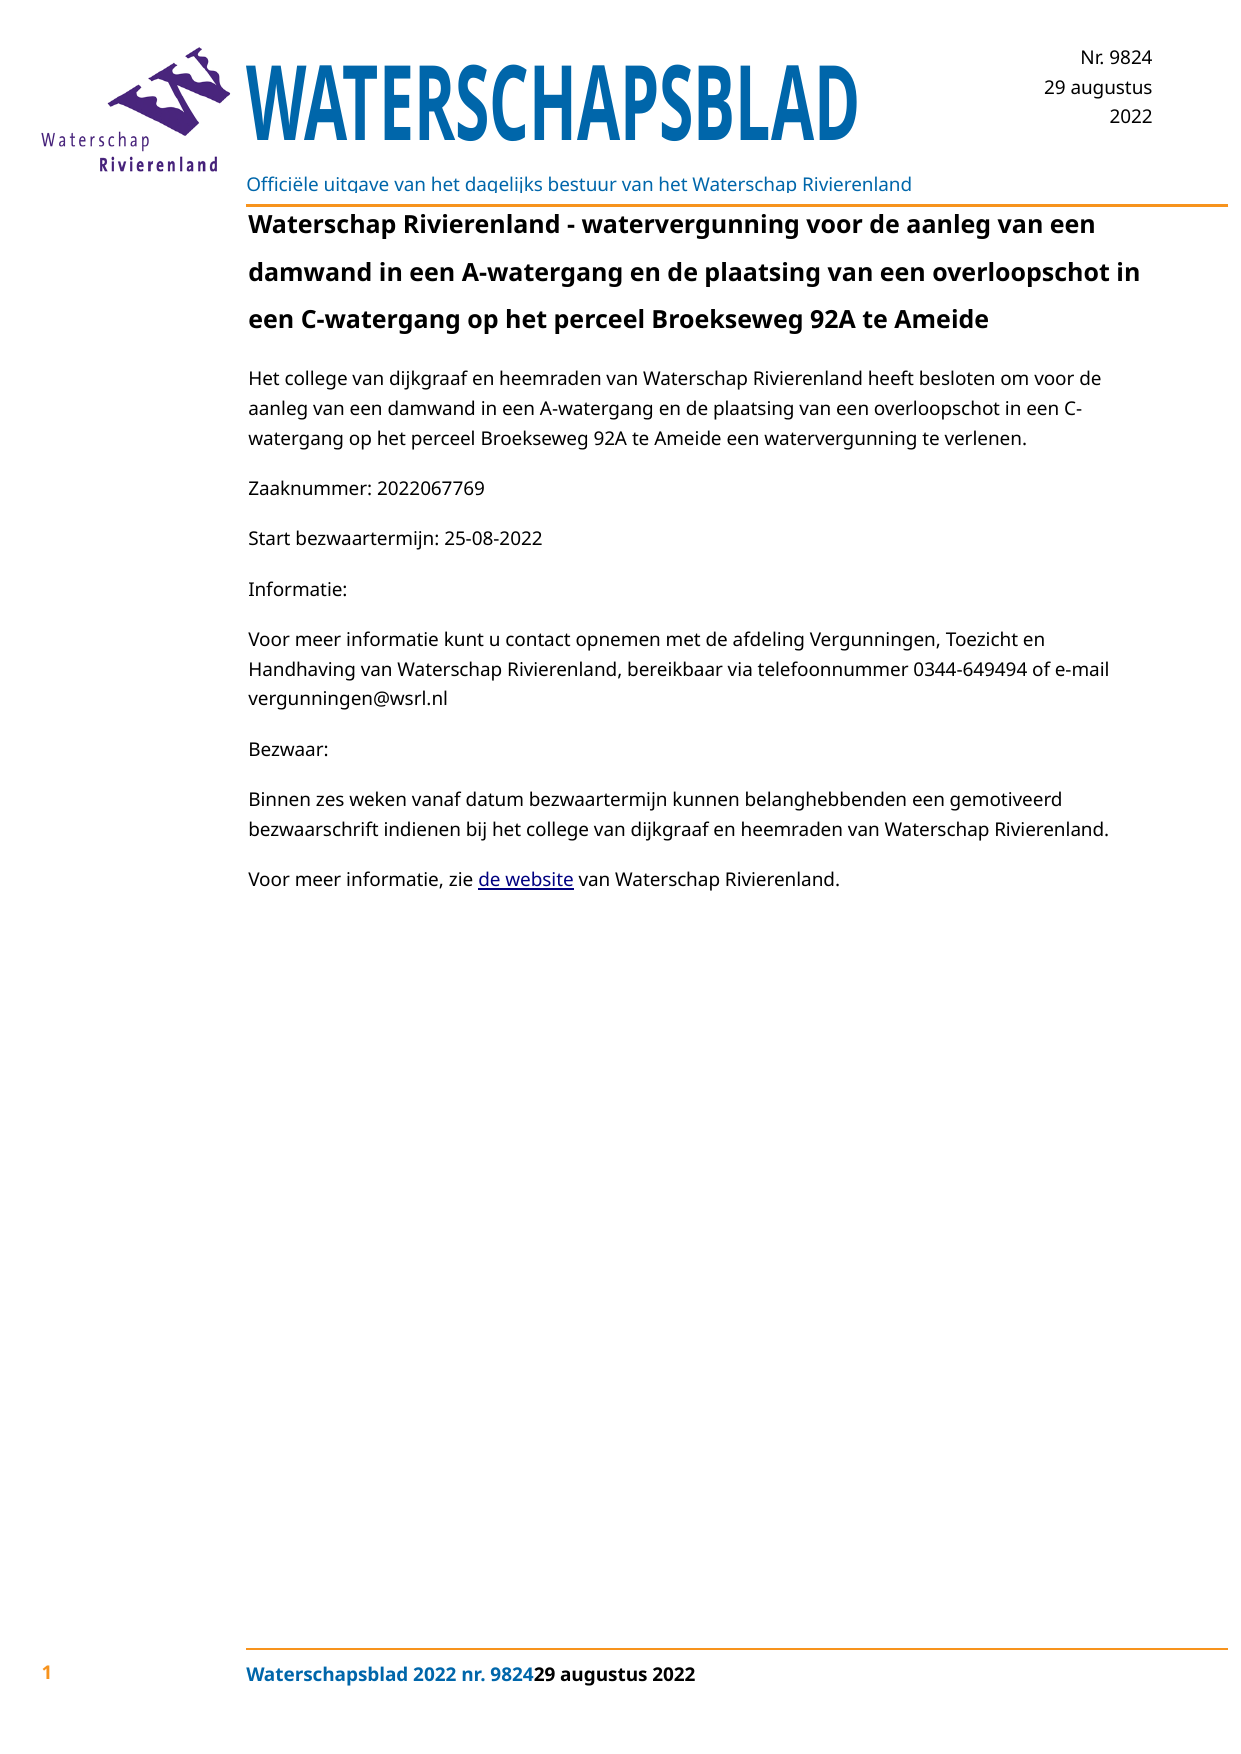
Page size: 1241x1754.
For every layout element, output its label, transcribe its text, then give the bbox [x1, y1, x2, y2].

text Zaaknummer: 2022067769 [248, 475, 1152, 501]
text Waterschap Rivierenland - watervergunning voor de aanleg van een damwand in een A-watergang en de plaatsing van een overloopschot in een C-watergang op het perceel Broekseweg 92A te Ameide [248, 207, 1152, 336]
text Start bezwaartermijn: 25-08-2022 [248, 526, 1152, 551]
text Voor meer informatie, zie de website van Waterschap Rivierenland. [248, 866, 1152, 892]
text Het college van dijkgraaf en heemraden van Waterschap Rivierenland heeft besloten om voor de aanleg van een damwand in een A-watergang en de plaatsing van een overloopschot in een C-watergang op het perceel Broekseweg 92A te Ameide een watervergunning te verlenen. [248, 366, 1152, 450]
text Informatie: [248, 576, 1152, 602]
text Binnen zes weken vanaf datum bezwaartermijn kunnen belanghebbenden een gemotiveerd bezwaarschrift indienen bij het college van dijkgraaf en heemraden van Waterschap Rivierenland. [248, 786, 1152, 842]
text Voor meer informatie kunt u contact opnemen met de afdeling Vergunningen, Toezicht en Handhaving van Waterschap Rivierenland, bereikbaar via telefoonnummer 0344-649494 of e-mail vergunningen@wsrl.nl [248, 626, 1152, 711]
text Bezwaar: [248, 736, 1152, 762]
picture [41, 47, 231, 172]
